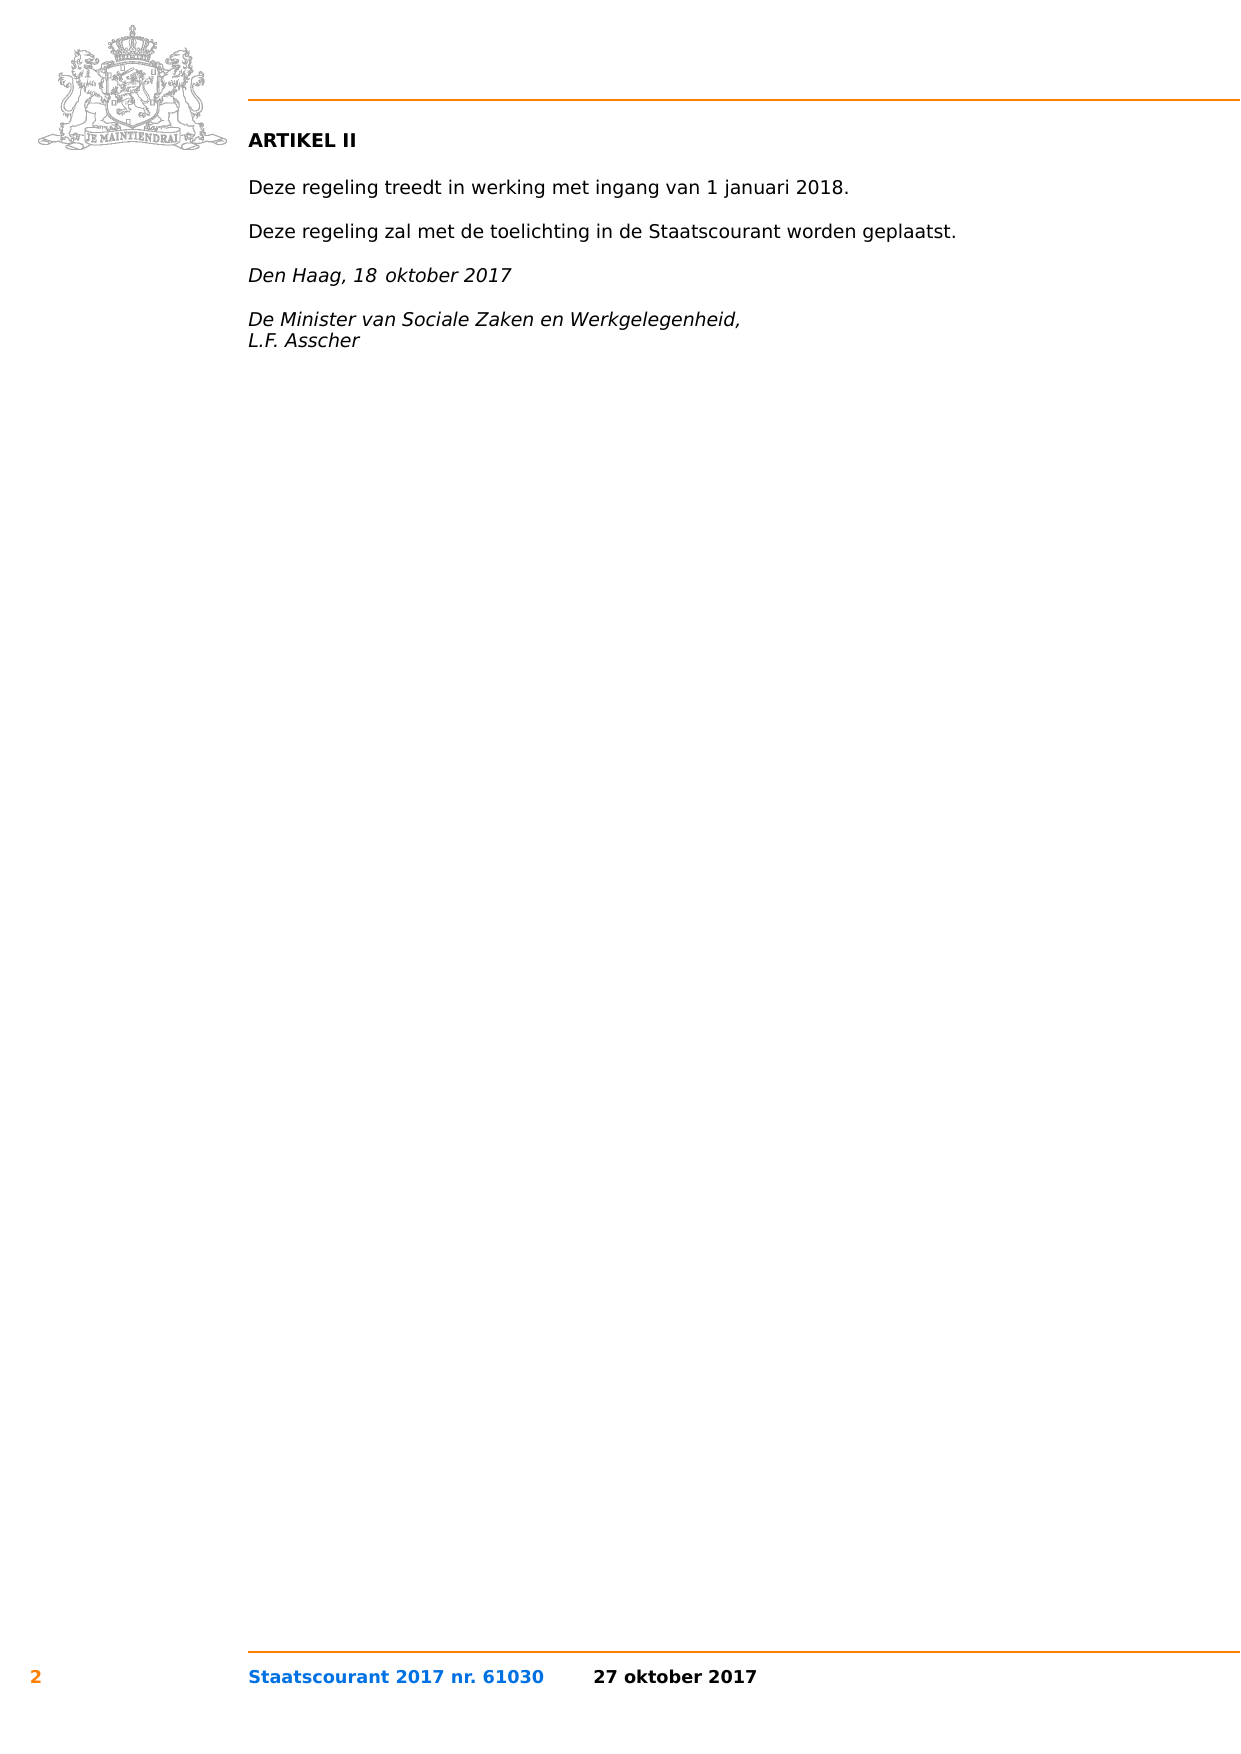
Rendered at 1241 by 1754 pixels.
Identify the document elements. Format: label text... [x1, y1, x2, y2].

text De Minister van Sociale Zaken en Werkgelegenheid, L.F. Asscher [248, 308, 1163, 352]
text Deze regeling treedt in werking met ingang van 1 januari 2018. [248, 177, 1163, 199]
text Den Haag, 18 oktober 2017 [248, 264, 1163, 287]
picture [38, 25, 227, 150]
subtitle ARTIKEL II [248, 130, 1163, 152]
text Deze regeling zal met de toelichting in de Staatscourant worden geplaatst. [248, 221, 1163, 243]
